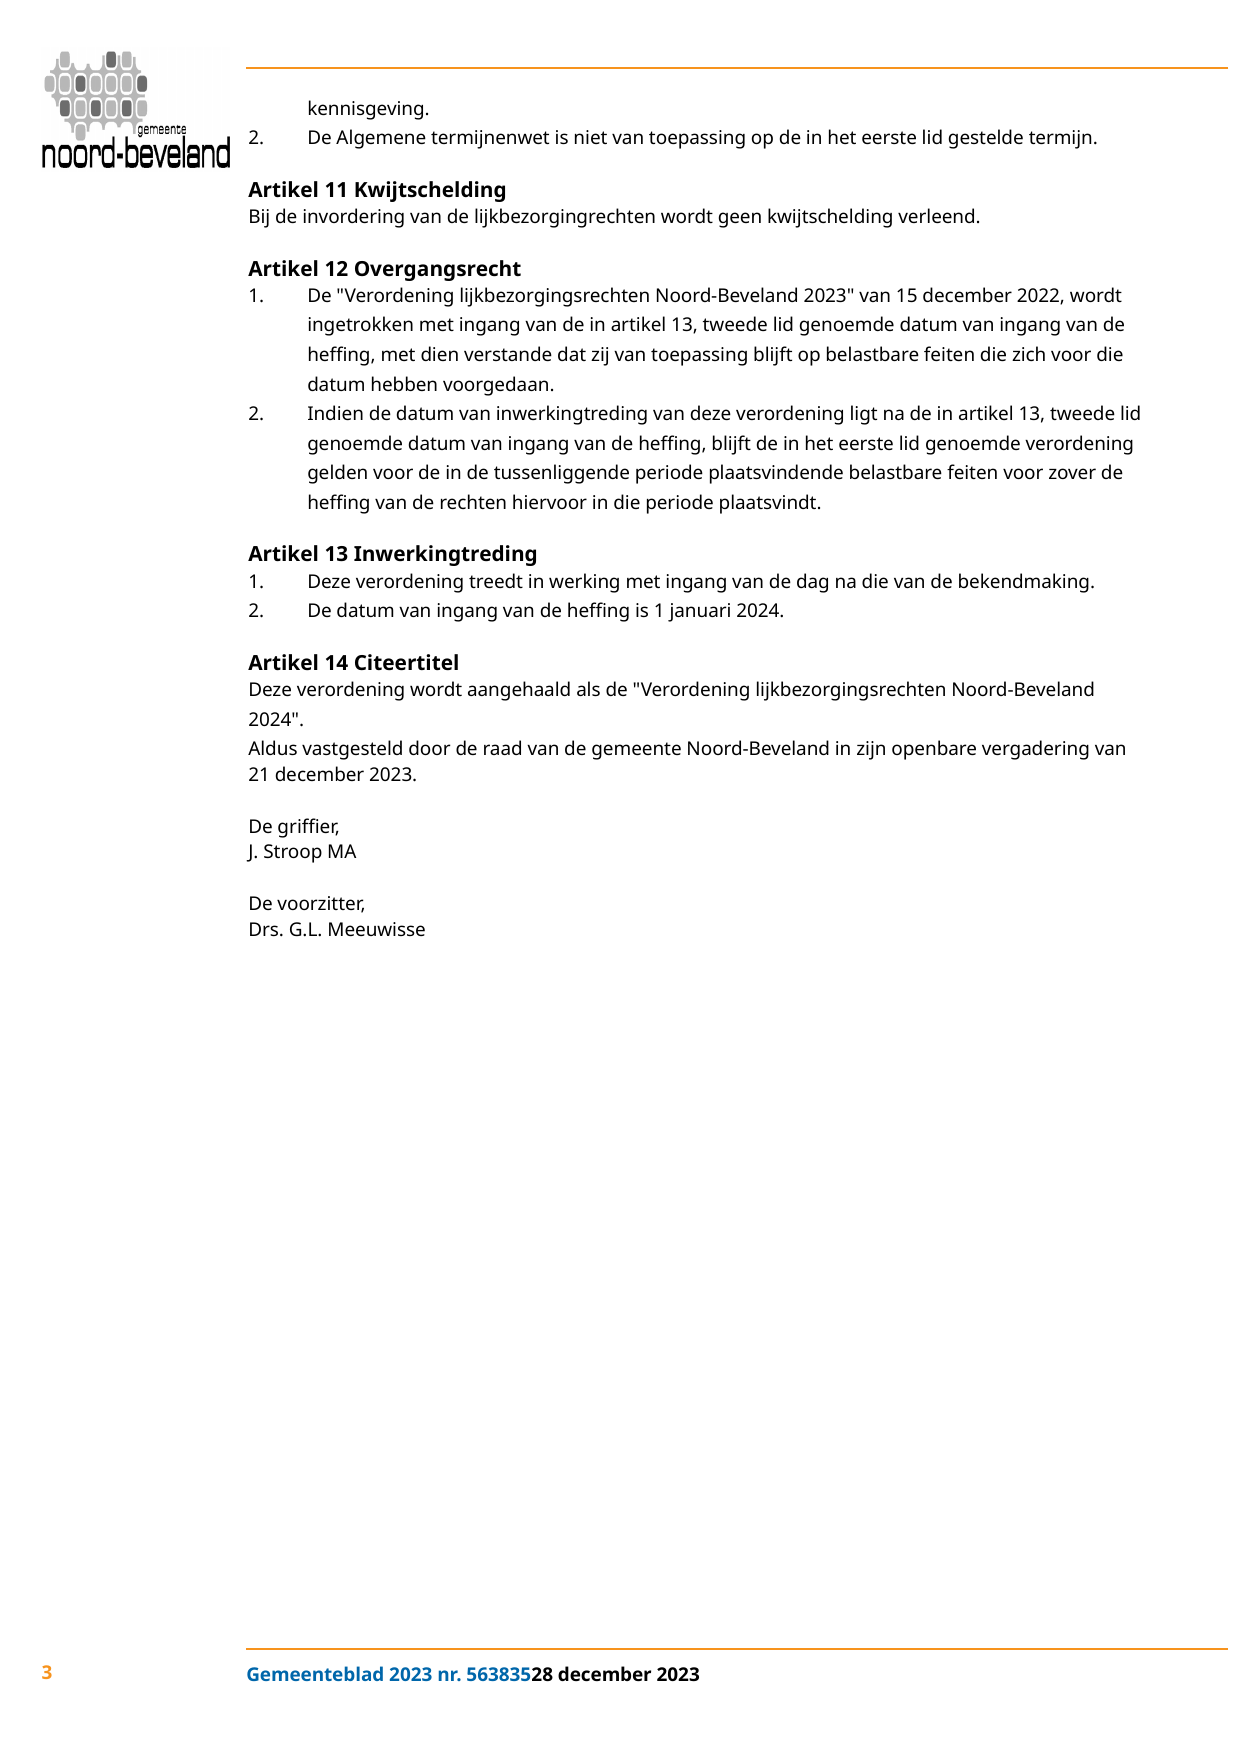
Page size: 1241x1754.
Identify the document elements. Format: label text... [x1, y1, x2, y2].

text Artikel 13 Inwerkingtreding [248, 539, 1152, 568]
list De "Verordening lijkbezorgingsrechten Noord-Beveland 2023" van 15 december 2022, wordt ingetrokken met ingang van de in artikel 13, tweede lid genoemde datum van ingang van de heffing, met dien verstande dat zij van toepassing blijft op belastbare feiten die zich voor die datum hebben voorgedaan. [248, 282, 1152, 397]
list Deze verordening treedt in werking met ingang van de dag na die van de bekendmaking. [248, 568, 1152, 594]
list De datum van ingang van de heffing is 1 januari 2024. [248, 598, 1152, 623]
picture [41, 47, 231, 172]
text Deze verordening wordt aangehaald als de "Verordening lijkbezorgingsrechten Noord-Beveland 2024". [248, 676, 1152, 732]
list Indien de datum van inwerkingtreding van deze verordening ligt na de in artikel 13, tweede lid genoemde datum van ingang van de heffing, blijft de in het eerste lid genoemde verordening gelden voor de in de tussenliggende periode plaatsvindende belastbare feiten voor zover de heffing van de rechten hiervoor in die periode plaatsvindt. [248, 400, 1152, 515]
text Drs. G.L. Meeuwisse [248, 916, 1152, 941]
list kennisgeving. [248, 95, 1152, 121]
text Aldus vastgesteld door de raad van de gemeente Noord-Beveland in zijn openbare vergadering van 21 december 2023. [248, 736, 1152, 787]
text De griffier, [248, 813, 1152, 838]
text Artikel 11 Kwijtschelding [248, 175, 1152, 203]
text J. Stroop MA [248, 838, 1152, 864]
text De voorzitter, [248, 890, 1152, 916]
text Bij de invordering van de lijkbezorgingrechten wordt geen kwijtschelding verleend. [248, 203, 1152, 229]
text Artikel 12 Overgangsrecht [248, 254, 1152, 282]
text Artikel 14 Citeertitel [248, 648, 1152, 676]
list De Algemene termijnenwet is niet van toepassing op de in het eerste lid gestelde termijn. [248, 124, 1152, 150]
